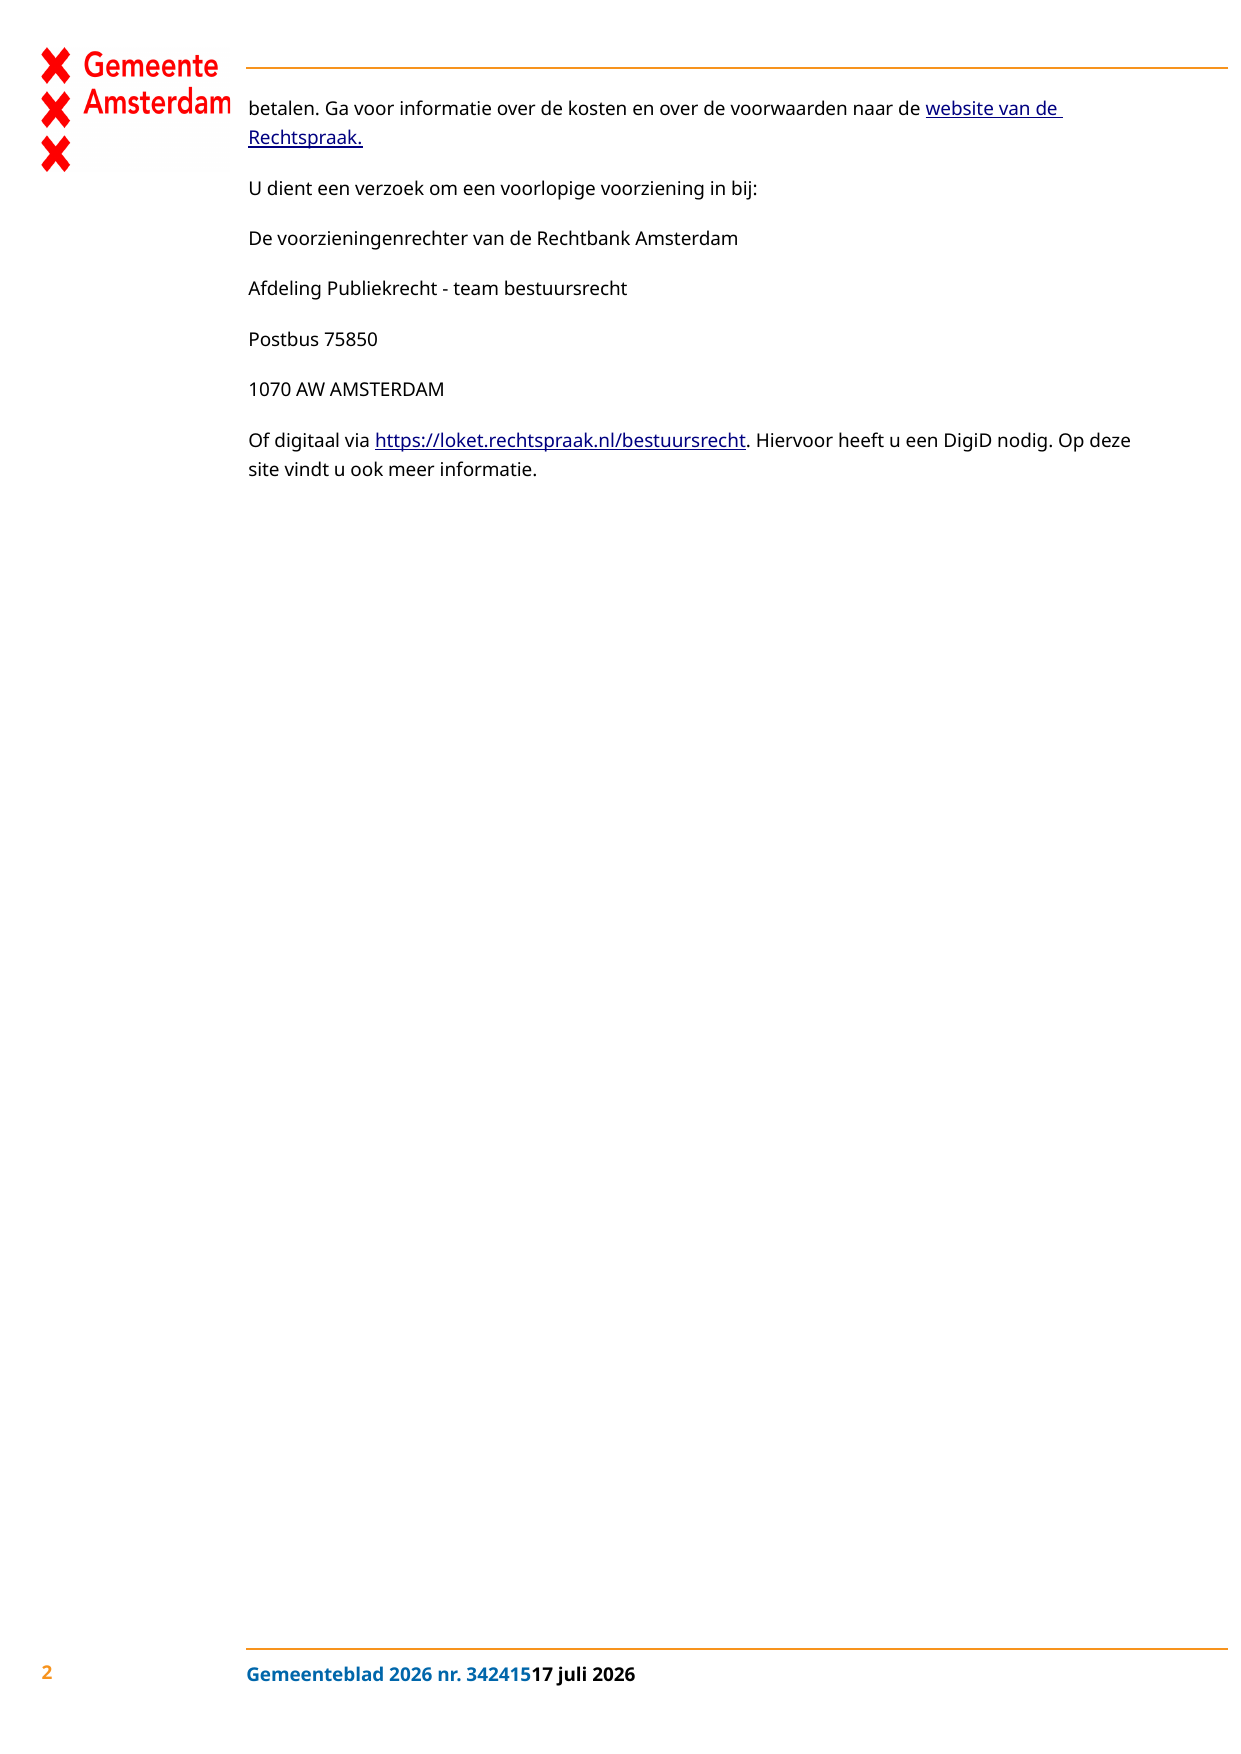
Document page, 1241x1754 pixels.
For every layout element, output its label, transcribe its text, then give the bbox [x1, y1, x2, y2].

text 1070 AW AMSTERDAM [248, 376, 1152, 402]
text Afdeling Publiekrecht - team bestuursrecht [248, 276, 1152, 301]
text betalen. Ga voor informatie over de kosten en over de voorwaarden naar de website van de Rechtspraak. [248, 95, 1152, 150]
text Postbus 75850 [248, 326, 1152, 352]
text De voorzieningenrechter van de Rechtbank Amsterdam [248, 225, 1152, 251]
text U dient een verzoek om een voorlopige voorziening in bij: [248, 175, 1152, 201]
picture [41, 47, 231, 172]
text Of digitaal via https://loket.rechtspraak.nl/bestuursrecht. Hiervoor heeft u een DigiD nodig. Op deze site vindt u ook meer informatie. [248, 427, 1152, 482]
